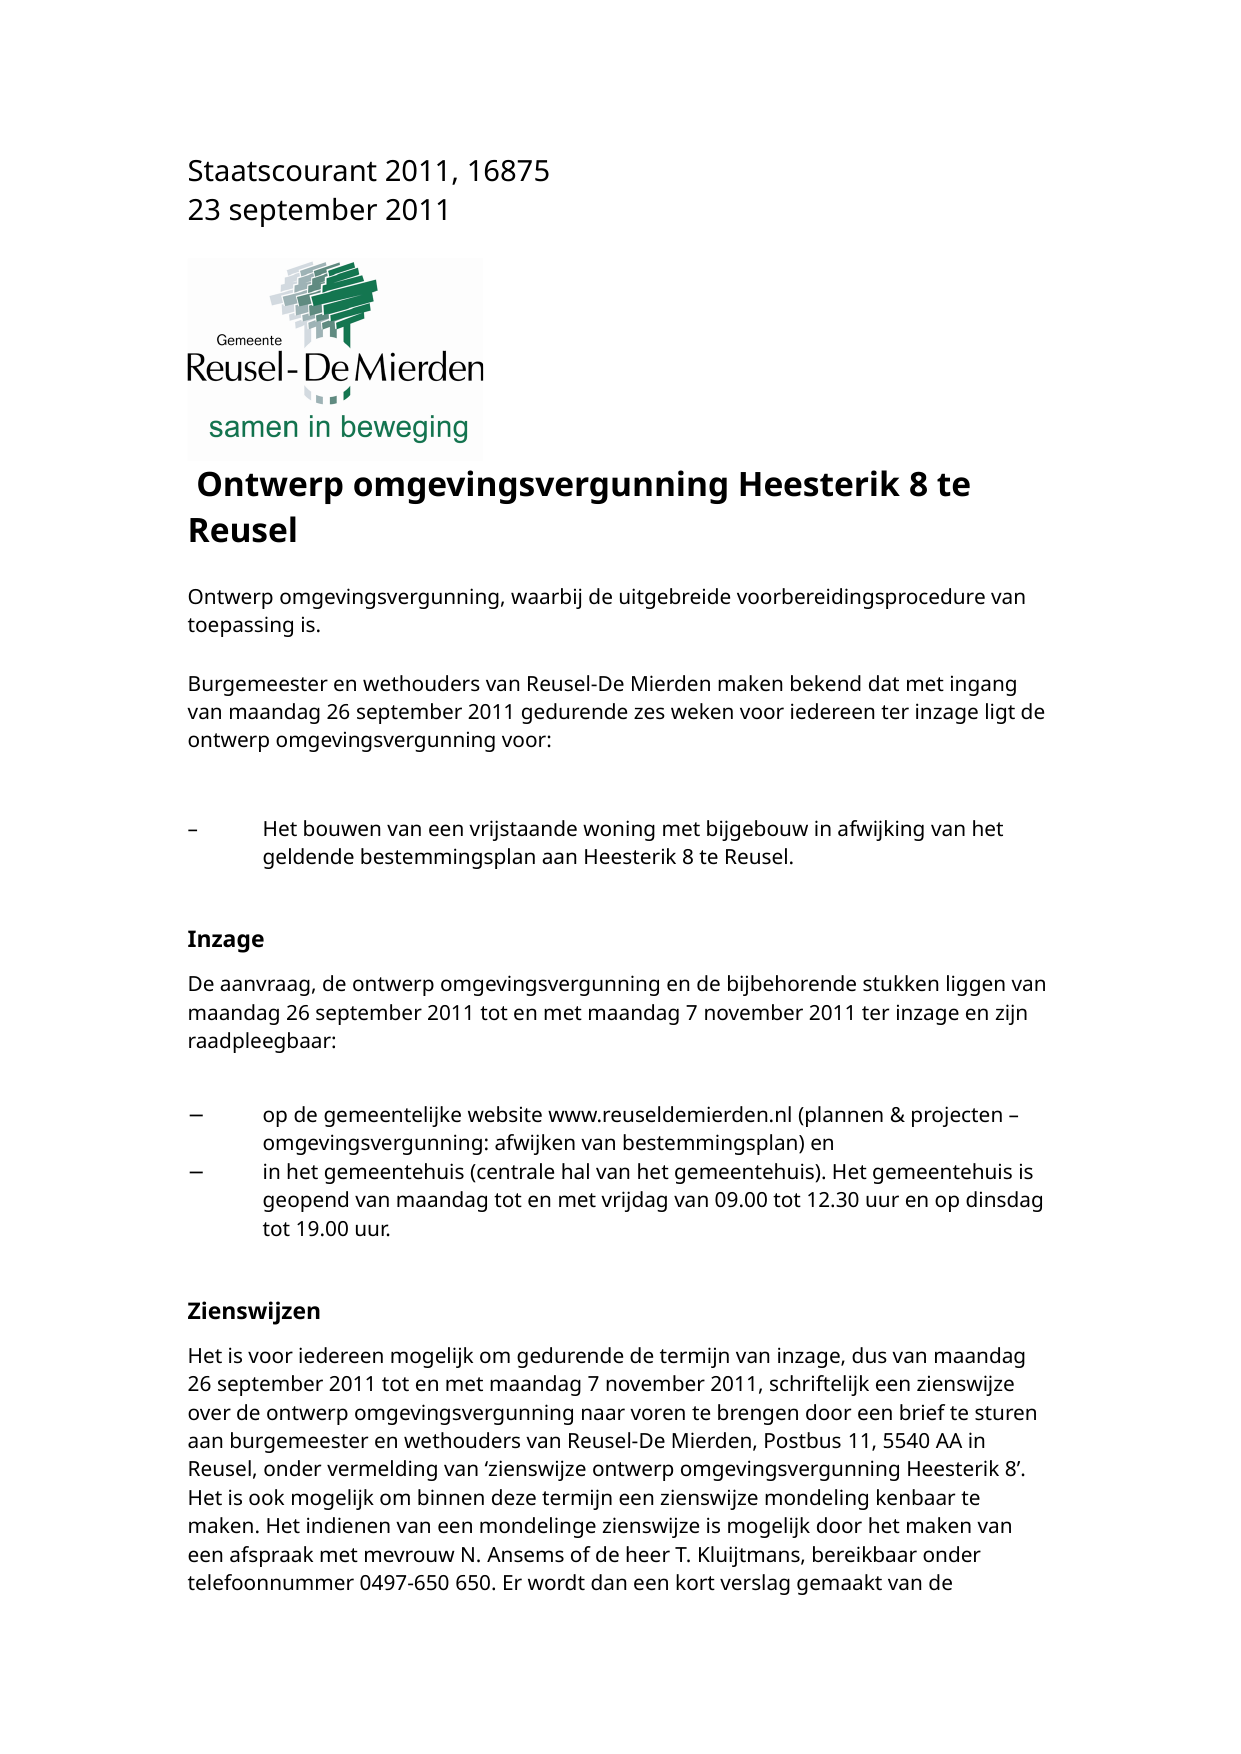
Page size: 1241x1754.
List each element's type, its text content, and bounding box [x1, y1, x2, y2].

list in het gemeentehuis (centrale hal van het gemeentehuis). Het gemeentehuis is geopend van maandag tot en met vrijdag van 09.00 tot 12.30 uur en op dinsdag tot 19.00 uur. [187, 1157, 1053, 1242]
subtitle Inzage [187, 923, 1053, 954]
subtitle Ontwerp omgevingsvergunning Heesterik 8 te Reusel [187, 271, 1053, 552]
text De aanvraag, de ontwerp omgevingsvergunning en de bijbehorende stukken liggen van maandag 26 september 2011 tot en met maandag 7 november 2011 ter inzage en zijn raadpleegbaar: [187, 969, 1053, 1055]
text Staatscourant 2011, 16875 [187, 150, 1053, 190]
text 23 september 2011 [187, 190, 1053, 229]
picture [187, 258, 484, 461]
text Burgemeester en wethouders van Reusel-De Mierden maken bekend dat met ingang van maandag 26 september 2011 gedurende zes weken voor iedereen ter inzage ligt de ontwerp omgevingsvergunning voor: [187, 669, 1053, 754]
text Het is voor iedereen mogelijk om gedurende de termijn van inzage, dus van maandag 26 september 2011 tot en met maandag 7 november 2011, schriftelijk een zienswijze over de ontwerp omgevingsvergunning naar voren te brengen door een brief te sturen aan burgemeester en wethouders van Reusel-De Mierden, Postbus 11, 5540 AA in Reusel, onder vermelding van ‘zienswijze ontwerp omgevingsvergunning Heesterik 8’. Het is ook mogelijk om binnen deze termijn een zienswijze mondeling kenbaar te maken. Het indienen van een mondelinge zienswijze is mogelijk door het maken van een afspraak met mevrouw N. Ansems of de heer T. Kluijtmans, bereikbaar onder telefoonnummer 0497-650 650. Er wordt dan een kort verslag gemaakt van de [187, 1341, 1053, 1597]
list Het bouwen van een vrijstaande woning met bijgebouw in afwijking van het geldende bestemmingsplan aan Heesterik 8 te Reusel. [187, 814, 1053, 871]
text Ontwerp omgevingsvergunning, waarbij de uitgebreide voorbereidingsprocedure van toepassing is. [187, 582, 1053, 639]
list op de gemeentelijke website www.reuseldemierden.nl (plannen & projecten – omgevingsvergunning: afwijken van bestemmingsplan) en [187, 1100, 1053, 1157]
subtitle Zienswijzen [187, 1294, 1053, 1326]
